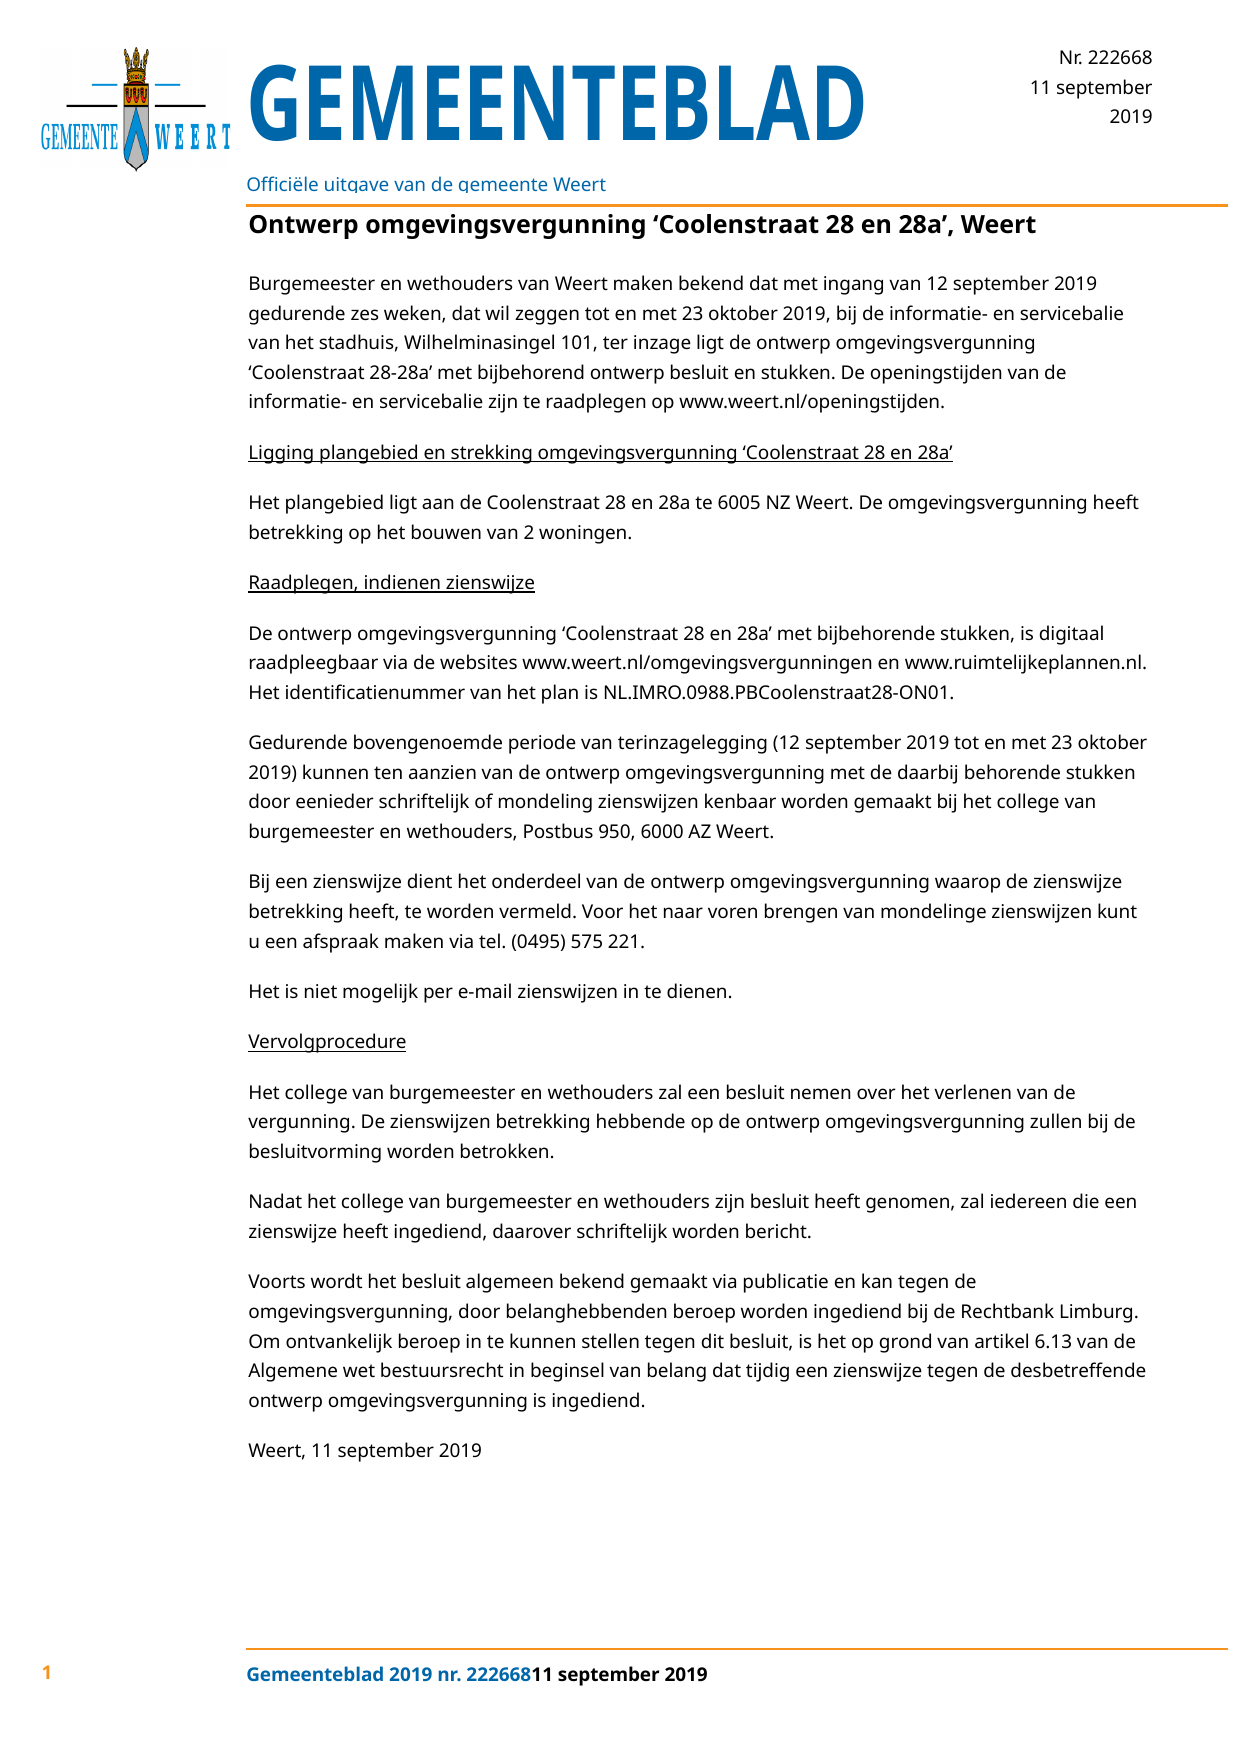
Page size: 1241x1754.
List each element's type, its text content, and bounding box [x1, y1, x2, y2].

text Het college van burgemeester en wethouders zal een besluit nemen over het verlenen van de vergunning. De zienswijzen betrekking hebbende op de ontwerp omgevingsvergunning zullen bij de besluitvorming worden betrokken. [248, 1079, 1152, 1164]
text Nadat het college van burgemeester en wethouders zijn besluit heeft genomen, zal iedereen die een zienswijze heeft ingediend, daarover schriftelijk worden bericht. [248, 1189, 1152, 1244]
text Ontwerp omgevingsvergunning ‘Coolenstraat 28 en 28a’, Weert [248, 207, 1152, 241]
text Burgemeester en wethouders van Weert maken bekend dat met ingang van 12 september 2019 gedurende zes weken, dat wil zeggen tot en met 23 oktober 2019, bij de informatie- en servicebalie van het stadhuis, Wilhelminasingel 101, ter inzage ligt de ontwerp omgevingsvergunning ‘Coolenstraat 28-28a’ met bijbehorend ontwerp besluit en stukken. De openingstijden van de informatie- en servicebalie zijn te raadplegen op www.weert.nl/openingstijden. [248, 270, 1152, 414]
text Raadplegen, indienen zienswijze [248, 569, 1152, 595]
text Vervolgprocedure [248, 1029, 1152, 1054]
text Weert, 11 september 2019 [248, 1437, 1152, 1463]
text Het plangebied ligt aan de Coolenstraat 28 en 28a te 6005 NZ Weert. De omgevingsvergunning heeft betrekking op het bouwen van 2 woningen. [248, 489, 1152, 545]
text Ligging plangebied en strekking omgevingsvergunning ‘Coolenstraat 28 en 28a’ [248, 439, 1152, 465]
text Het is niet mogelijk per e-mail zienswijzen in te dienen. [248, 978, 1152, 1004]
text Bij een zienswijze dient het onderdeel van de ontwerp omgevingsvergunning waarop de zienswijze betrekking heeft, te worden vermeld. Voor het naar voren brengen van mondelinge zienswijzen kunt u een afspraak maken via tel. (0495) 575 221. [248, 869, 1152, 953]
picture [41, 47, 231, 172]
text Voorts wordt het besluit algemeen bekend gemaakt via publicatie en kan tegen de omgevingsvergunning, door belanghebbenden beroep worden ingediend bij de Rechtbank Limburg. Om ontvankelijk beroep in te kunnen stellen tegen dit besluit, is het op grond van artikel 6.13 van de Algemene wet bestuursrecht in beginsel van belang dat tijdig een zienswijze tegen de desbetreffende ontwerp omgevingsvergunning is ingediend. [248, 1269, 1152, 1413]
text Gedurende bovengenoemde periode van terinzagelegging (12 september 2019 tot en met 23 oktober 2019) kunnen ten aanzien van de ontwerp omgevingsvergunning met de daarbij behorende stukken door eenieder schriftelijk of mondeling zienswijzen kenbaar worden gemaakt bij het college van burgemeester en wethouders, Postbus 950, 6000 AZ Weert. [248, 729, 1152, 844]
text De ontwerp omgevingsvergunning ‘Coolenstraat 28 en 28a’ met bijbehorende stukken, is digitaal raadpleegbaar via de websites www.weert.nl/omgevingsvergunningen en www.ruimtelijkeplannen.nl. Het identificatienummer van het plan is NL.IMRO.0988.PBCoolenstraat28-ON01. [248, 620, 1152, 705]
